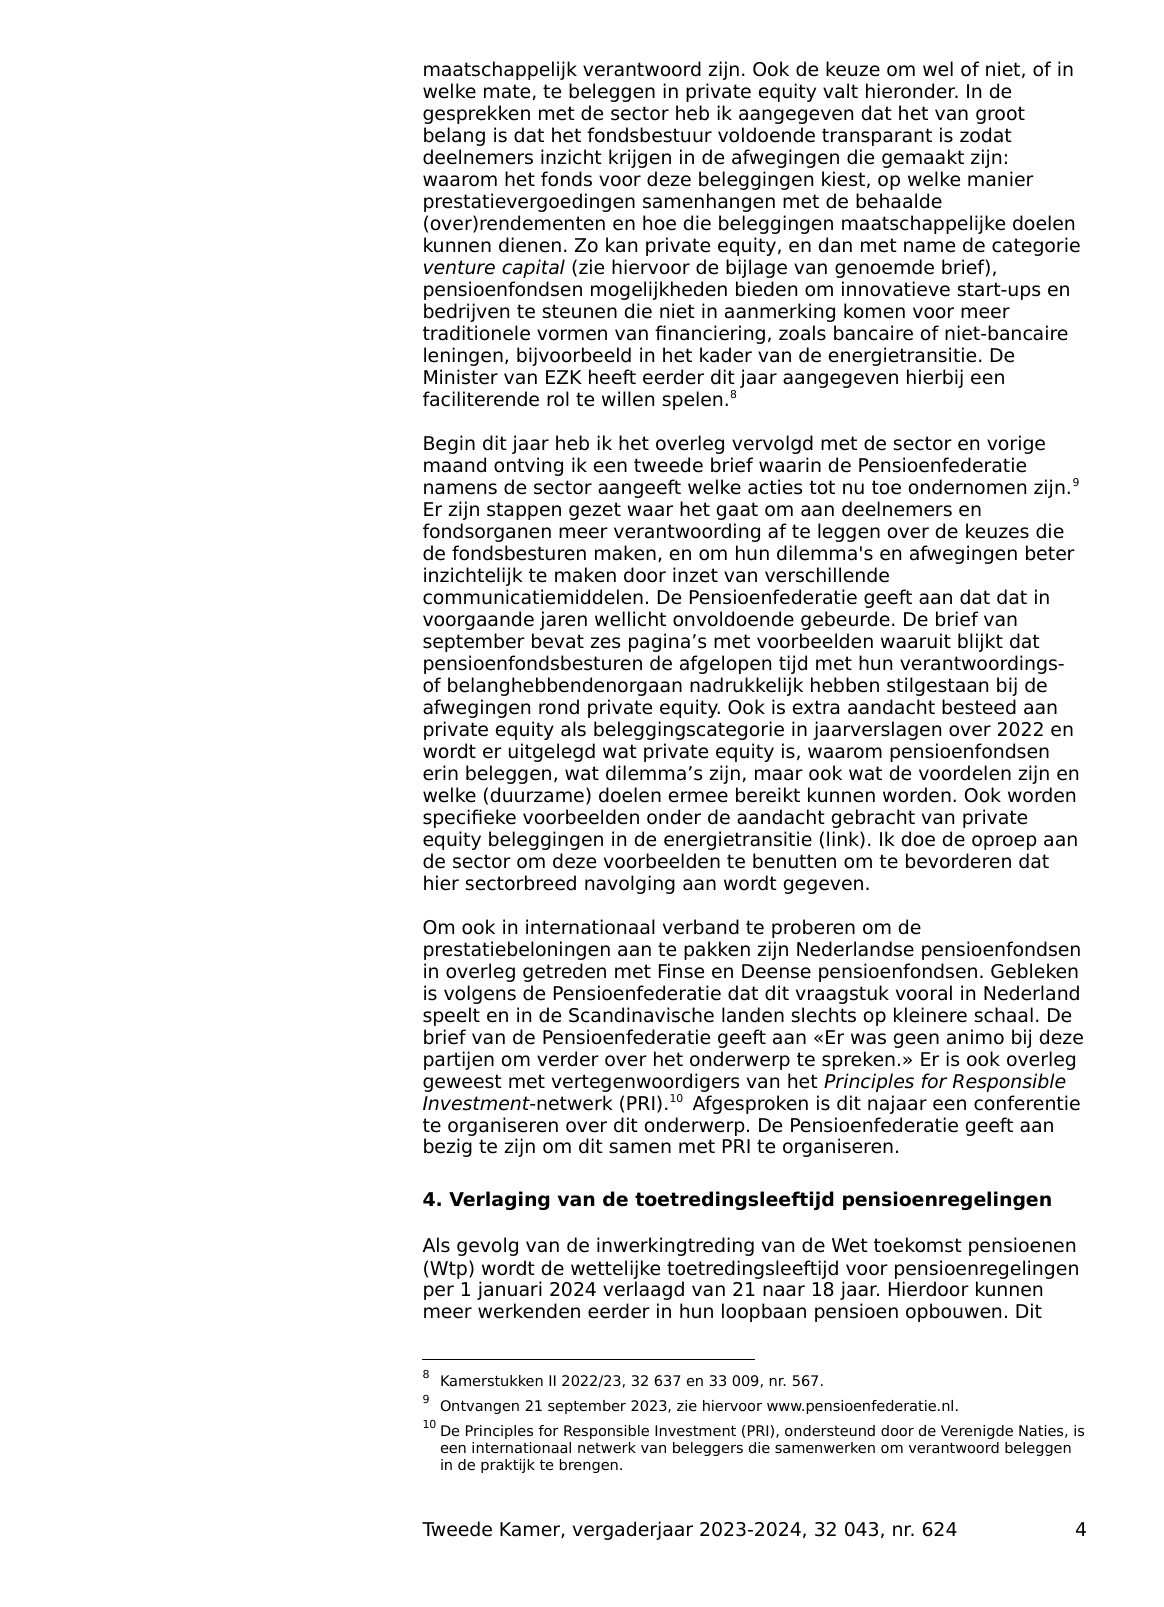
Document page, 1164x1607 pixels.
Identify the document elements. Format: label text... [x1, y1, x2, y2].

text Om ook in internationaal verband te proberen om de prestatiebeloningen aan te pakken zijn Nederlandse pensioenfondsen in overleg getreden met Finse en Deense pensioenfondsen. Gebleken is volgens de Pensioenfederatie dat dit vraagstuk vooral in Nederland speelt en in de Scandinavische landen slechts op kleinere schaal. De brief van de Pensioenfederatie geeft aan «Er was geen animo bij deze partijen om verder over het onderwerp te spreken.» Er is ook overleg geweest met vertegenwoordigers van het Principles for Responsible Investment-netwerk (PRI). Afgesproken is dit najaar een conferentie te organiseren over dit onderwerp. De Pensioenfederatie geeft aan bezig te zijn om dit samen met PRI te organiseren. [422, 917, 1087, 1158]
text Als gevolg van de inwerkingtreding van de Wet toekomst pensioenen (Wtp) wordt de wettelijke toetredingsleeftijd voor pensioenregelingen per 1 januari 2024 verlaagd van 21 naar 18 jaar. Hierdoor kunnen meer werkenden eerder in hun loopbaan pensioen opbouwen. Dit [422, 1235, 1087, 1323]
text Ontvangen 21 september 2023, zie hiervoor www.pensioenfederatie.nl. [422, 1393, 1087, 1416]
subtitle 4. Verlaging van de toetredingsleeftijd pensioenregelingen [422, 1188, 1087, 1210]
text Kamerstukken II 2022/23, 32 637 en 33 009, nr. 567. [422, 1368, 1087, 1391]
text maatschappelijk verantwoord zijn. Ook de keuze om wel of niet, of in welke mate, te beleggen in private equity valt hieronder. In de gesprekken met de sector heb ik aangegeven dat het van groot belang is dat het fondsbestuur voldoende transparant is zodat deelnemers inzicht krijgen in de afwegingen die gemaakt zijn: waarom het fonds voor deze beleggingen kiest, op welke manier prestatievergoedingen samenhangen met de behaalde (over)rendementen en hoe die beleggingen maatschappelijke doelen kunnen dienen. Zo kan private equity, en dan met name de categorie venture capital (zie hiervoor de bijlage van genoemde brief), pensioenfondsen mogelijkheden bieden om innovatieve start-ups en bedrijven te steunen die niet in aanmerking komen voor meer traditionele vormen van financiering, zoals bancaire of niet-bancaire leningen, bijvoorbeeld in het kader van de energietransitie. De Minister van EZK heeft eerder dit jaar aangegeven hierbij een faciliterende rol te willen spelen. [422, 59, 1087, 411]
text Begin dit jaar heb ik het overleg vervolgd met de sector en vorige maand ontving ik een tweede brief waarin de Pensioenfederatie namens de sector aangeeft welke acties tot nu toe ondernomen zijn. Er zijn stappen gezet waar het gaat om aan deelnemers en fondsorganen meer verantwoording af te leggen over de keuzes die de fondsbesturen maken, en om hun dilemma's en afwegingen beter inzichtelijk te maken door inzet van verschillende communicatiemiddelen. De Pensioenfederatie geeft aan dat dat in voorgaande jaren wellicht onvoldoende gebeurde. De brief van september bevat zes pagina’s met voorbeelden waaruit blijkt dat pensioenfondsbesturen de afgelopen tijd met hun verantwoordings- of belanghebbendenorgaan nadrukkelijk hebben stilgestaan bij de afwegingen rond private equity. Ook is extra aandacht besteed aan private equity als beleggingscategorie in jaarverslagen over 2022 en wordt er uitgelegd wat private equity is, waarom pensioenfondsen erin beleggen, wat dilemma’s zijn, maar ook wat de voordelen zijn en welke (duurzame) doelen ermee bereikt kunnen worden. Ook worden specifieke voorbeelden onder de aandacht gebracht van private equity beleggingen in de energietransitie (link). Ik doe de oproep aan de sector om deze voorbeelden te benutten om te bevorderen dat hier sectorbreed navolging aan wordt gegeven. [422, 433, 1087, 894]
text De Principles for Responsible Investment (PRI), ondersteund door de Verenigde Naties, is een internationaal netwerk van beleggers die samenwerken om verantwoord beleggen in de praktijk te brengen. [422, 1418, 1087, 1474]
